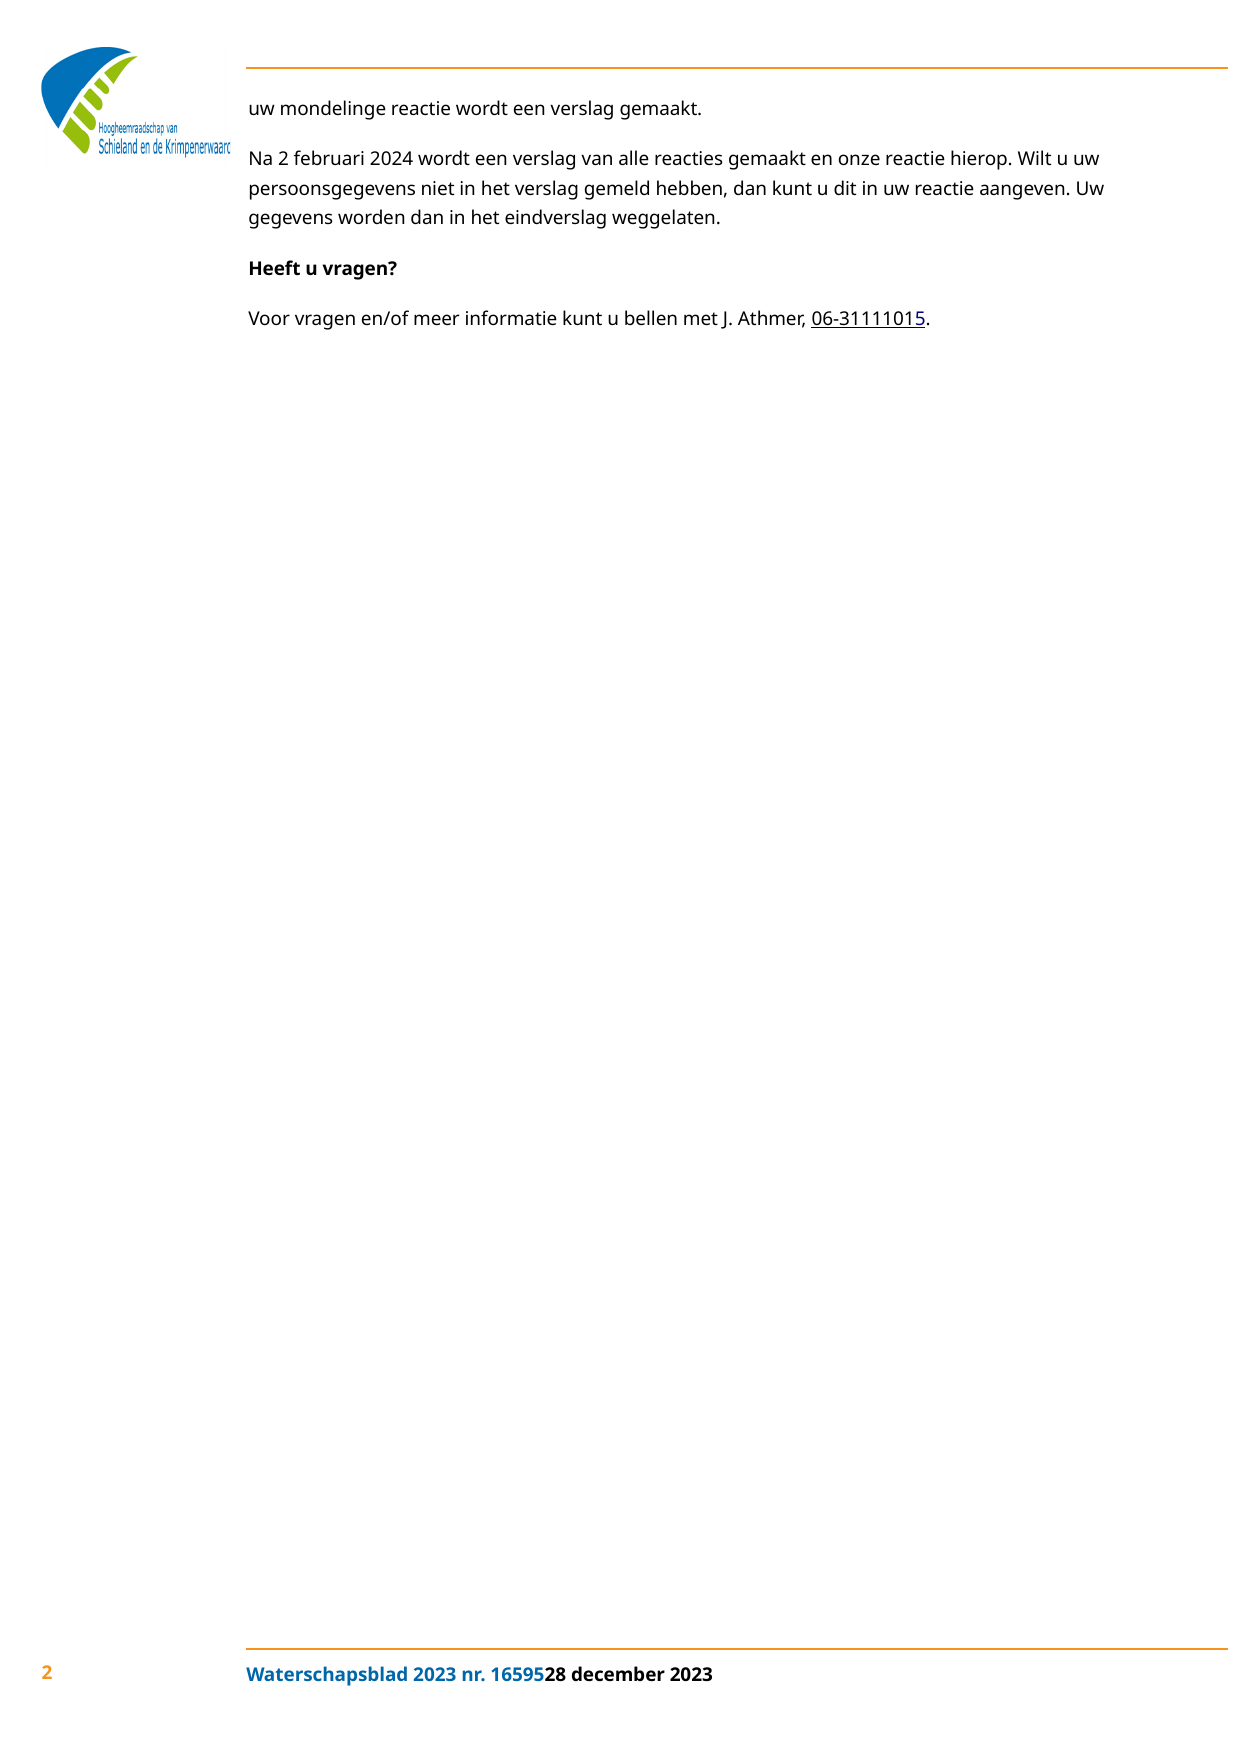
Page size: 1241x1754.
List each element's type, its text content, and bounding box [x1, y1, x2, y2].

text uw mondelinge reactie wordt een verslag gemaakt. [248, 95, 1152, 121]
text Na 2 februari 2024 wordt een verslag van alle reacties gemaakt en onze reactie hierop. Wilt u uw persoonsgegevens niet in het verslag gemeld hebben, dan kunt u dit in uw reactie aangeven. Uw gegevens worden dan in het eindverslag weggelaten. [248, 145, 1152, 230]
text Voor vragen en/of meer informatie kunt u bellen met J. Athmer, 06-31111015. [248, 305, 1152, 331]
picture [41, 47, 231, 172]
text Heeft u vragen? [248, 255, 1152, 281]
